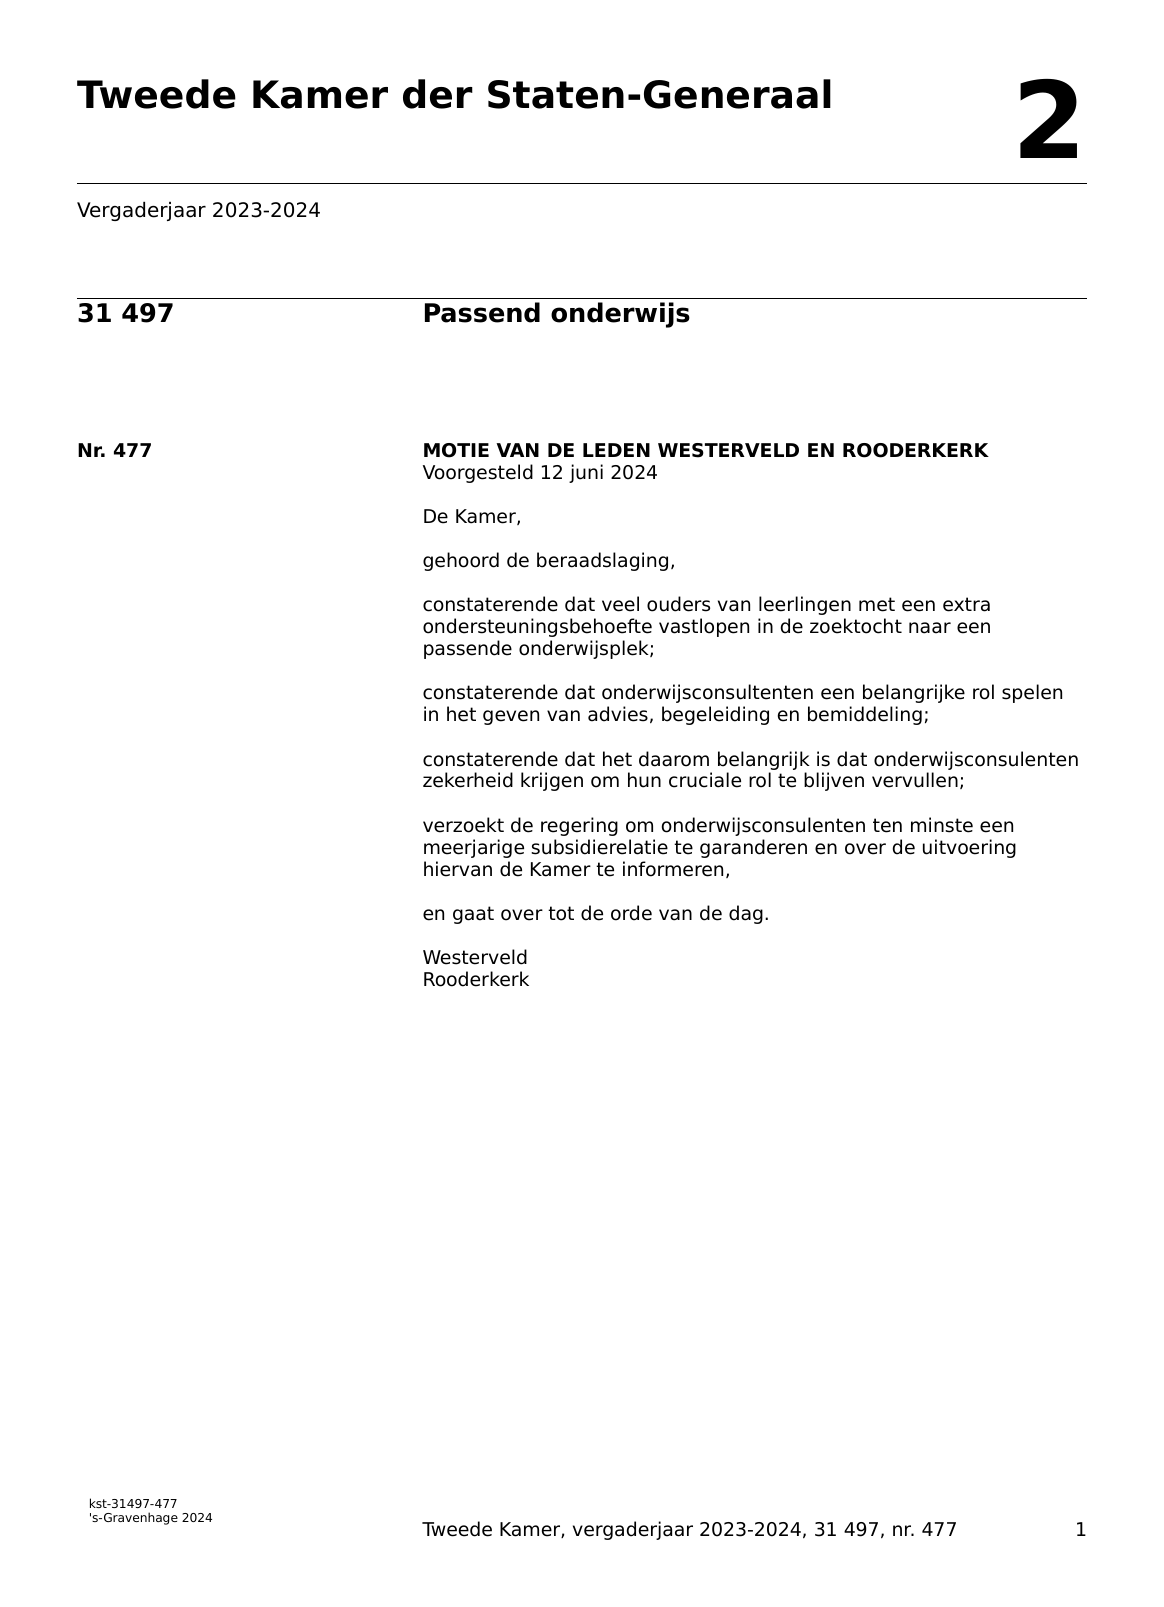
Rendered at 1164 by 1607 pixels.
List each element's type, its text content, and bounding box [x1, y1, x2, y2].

subtitle 31 497 Passend onderwijs [77, 299, 1087, 329]
text constaterende dat onderwijsconsultenten een belangrijke rol spelen in het geven van advies, begeleiding en bemiddeling; [422, 682, 1087, 726]
text gehoord de beraadslaging, [422, 550, 1087, 572]
text en gaat over tot de orde van de dag. [422, 903, 1087, 925]
table_header 2 [886, 59, 1087, 183]
text De Kamer, [422, 506, 1087, 528]
text constaterende dat het daarom belangrijk is dat onderwijsconsulenten zekerheid krijgen om hun cruciale rol te blijven vervullen; [422, 748, 1087, 792]
text constaterende dat veel ouders van leerlingen met een extra ondersteuningsbehoefte vastlopen in de zoektocht naar een passende onderwijsplek; [422, 594, 1087, 660]
subtitle Nr. 477 MOTIE VAN DE LEDEN WESTERVELD EN ROODERKERK [77, 440, 1087, 462]
text kst-31497-477 [88, 1497, 323, 1511]
text Rooderkerk [422, 969, 1087, 991]
text Westerveld [422, 947, 1087, 969]
text verzoekt de regering om onderwijsconsulenten ten minste een meerjarige subsidierelatie te garanderen en over de uitvoering hiervan de Kamer te informeren, [422, 814, 1087, 881]
table_cell Vergaderjaar 2023-2024 [77, 184, 1087, 298]
text 's-Gravenhage 2024 [88, 1511, 323, 1525]
table_header Tweede Kamer der Staten-Generaal [77, 59, 886, 183]
text Voorgesteld 12 juni 2024 [422, 462, 1087, 484]
